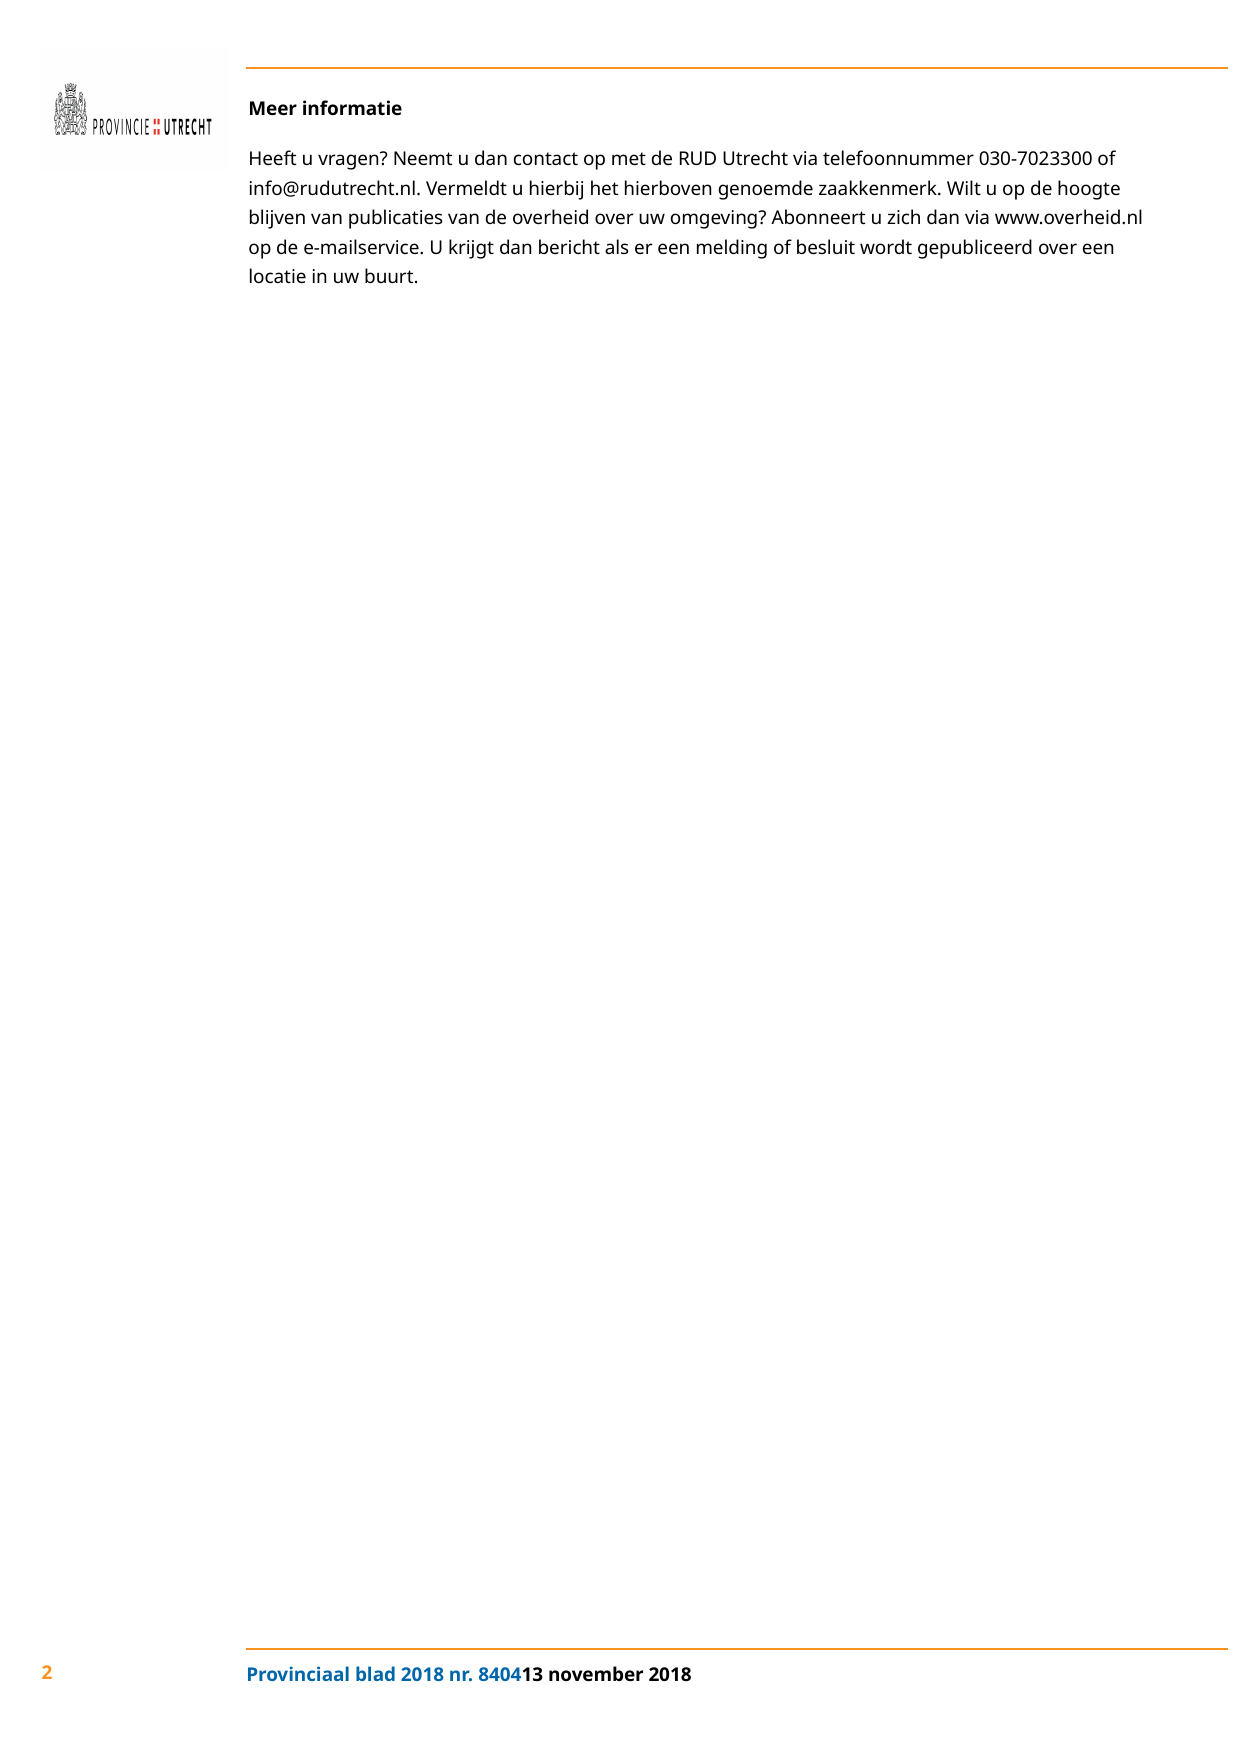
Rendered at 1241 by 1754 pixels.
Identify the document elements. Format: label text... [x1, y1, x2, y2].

picture [41, 47, 231, 172]
text Heeft u vragen? Neemt u dan contact op met de RUD Utrecht via telefoonnummer 030-7023300 of info@rudutrecht.nl. Vermeldt u hierbij het hierboven genoemde zaakkenmerk. Wilt u op de hoogte blijven van publicaties van de overheid over uw omgeving? Abonneert u zich dan via www.overheid.nl op de e-mailservice. U krijgt dan bericht als er een melding of besluit wordt gepubliceerd over een locatie in uw buurt. [248, 145, 1152, 289]
text Meer informatie [248, 95, 1152, 121]
